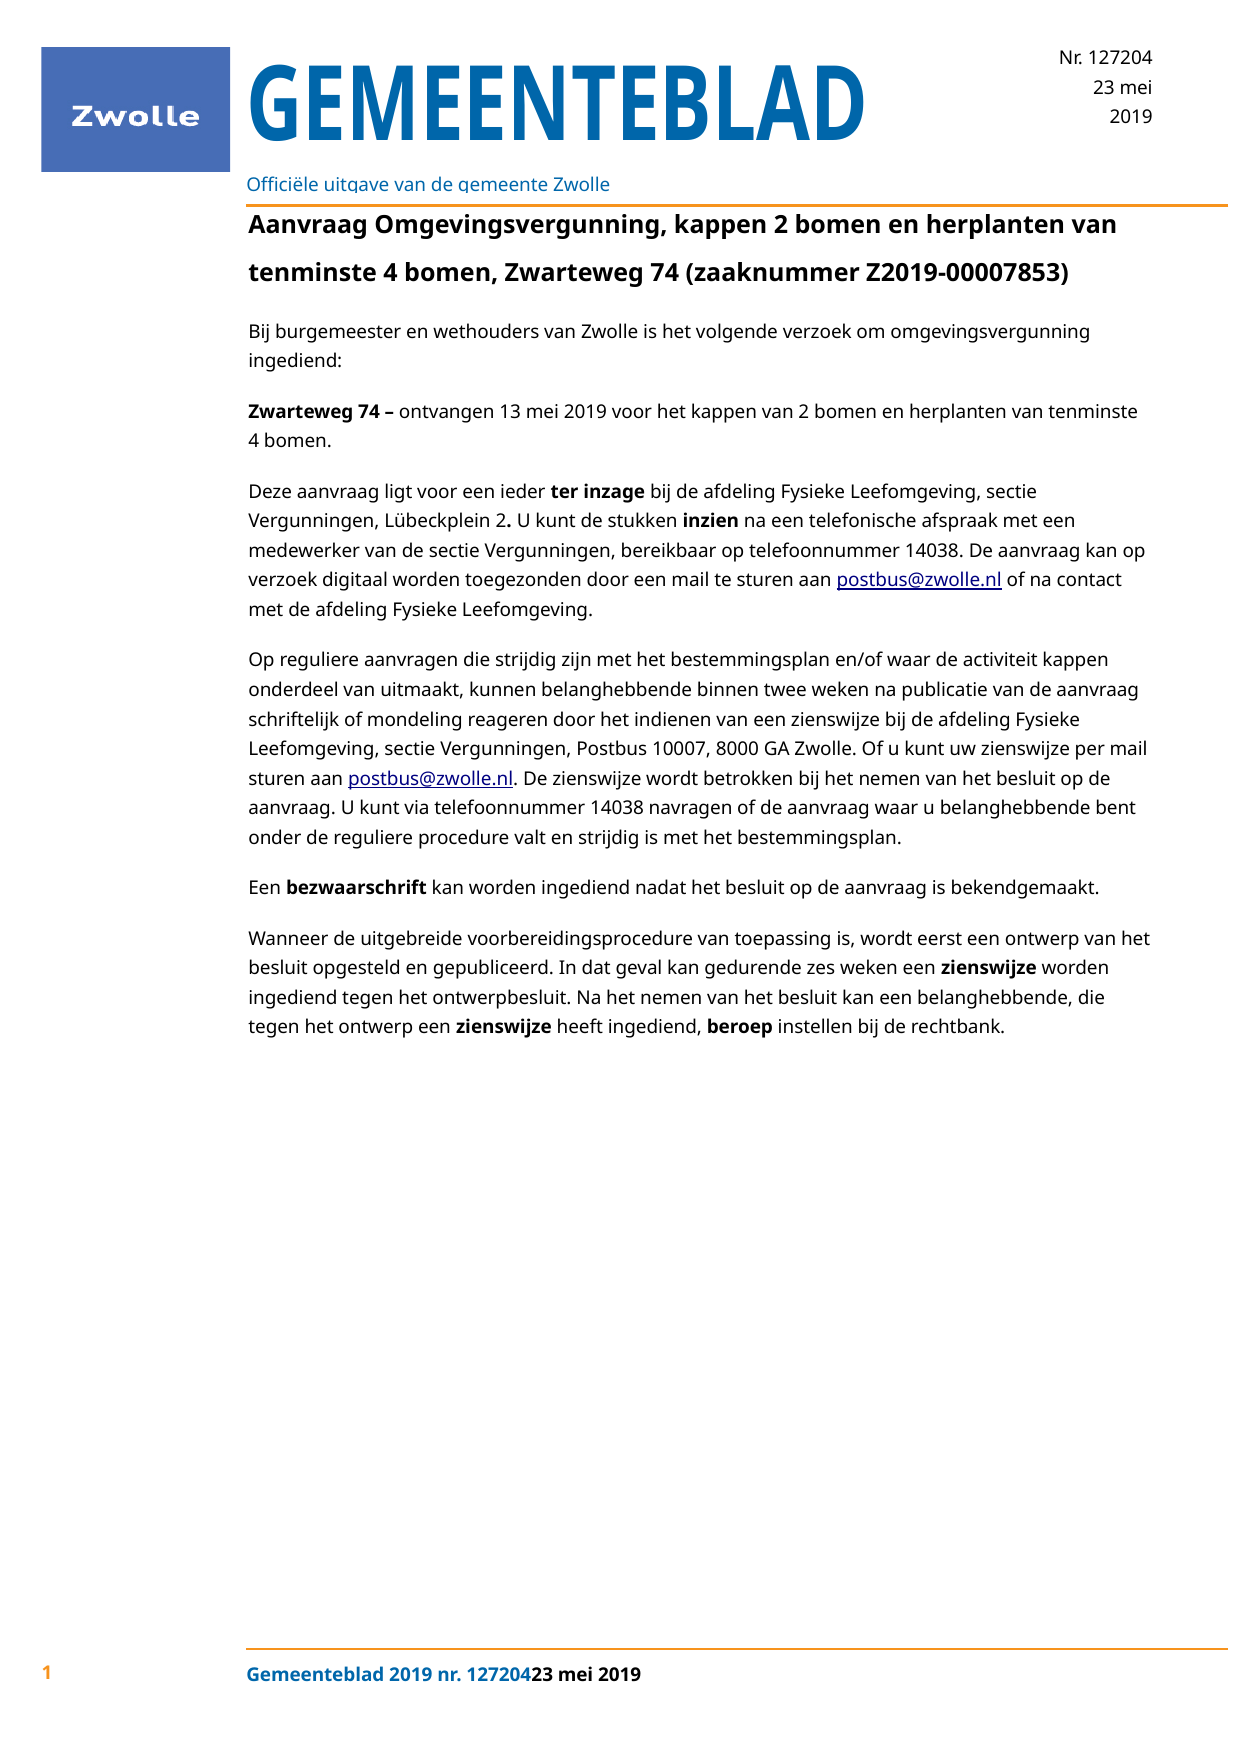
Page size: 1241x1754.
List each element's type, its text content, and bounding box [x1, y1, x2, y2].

text Bij burgemeester en wethouders van Zwolle is het volgende verzoek om omgevingsvergunning ingediend: [248, 318, 1152, 373]
text Aanvraag Omgevingsvergunning, kappen 2 bomen en herplanten van tenminste 4 bomen, Zwarteweg 74 (zaaknummer Z2019-00007853) [248, 207, 1152, 288]
picture [41, 47, 231, 172]
text Wanneer de uitgebreide voorbereidingsprocedure van toepassing is, wordt eerst een ontwerp van het besluit opgesteld en gepubliceerd. In dat geval kan gedurende zes weken een zienswijze worden ingediend tegen het ontwerpbesluit. Na het nemen van het besluit kan een belanghebbende, die tegen het ontwerp een zienswijze heeft ingediend, beroep instellen bij de rechtbank. [248, 925, 1152, 1039]
text Een bezwaarschrift kan worden ingediend nadat het besluit op de aanvraag is bekendgemaakt. [248, 874, 1152, 900]
text Op reguliere aanvragen die strijdig zijn met het bestemmingsplan en/of waar de activiteit kappen onderdeel van uitmaakt, kunnen belanghebbende binnen twee weken na publicatie van de aanvraag schriftelijk of mondeling reageren door het indienen van een zienswijze bij de afdeling Fysieke Leefomgeving, sectie Vergunningen, Postbus 10007, 8000 GA Zwolle. Of u kunt uw zienswijze per mail sturen aan postbus@zwolle.nl. De zienswijze wordt betrokken bij het nemen van het besluit op de aanvraag. U kunt via telefoonnummer 14038 navragen of de aanvraag waar u belanghebbende bent onder de reguliere procedure valt en strijdig is met het bestemmingsplan. [248, 647, 1152, 850]
text Deze aanvraag ligt voor een ieder ter inzage bij de afdeling Fysieke Leefomgeving, sectie Vergunningen, Lübeckplein 2. U kunt de stukken inzien na een telefonische afspraak met een medewerker van de sectie Vergunningen, bereikbaar op telefoonnummer 14038. De aanvraag kan op verzoek digitaal worden toegezonden door een mail te sturen aan postbus@zwolle.nl of na contact met de afdeling Fysieke Leefomgeving. [248, 478, 1152, 622]
text Zwarteweg 74 – ontvangen 13 mei 2019 voor het kappen van 2 bomen en herplanten van tenminste 4 bomen. [248, 398, 1152, 453]
